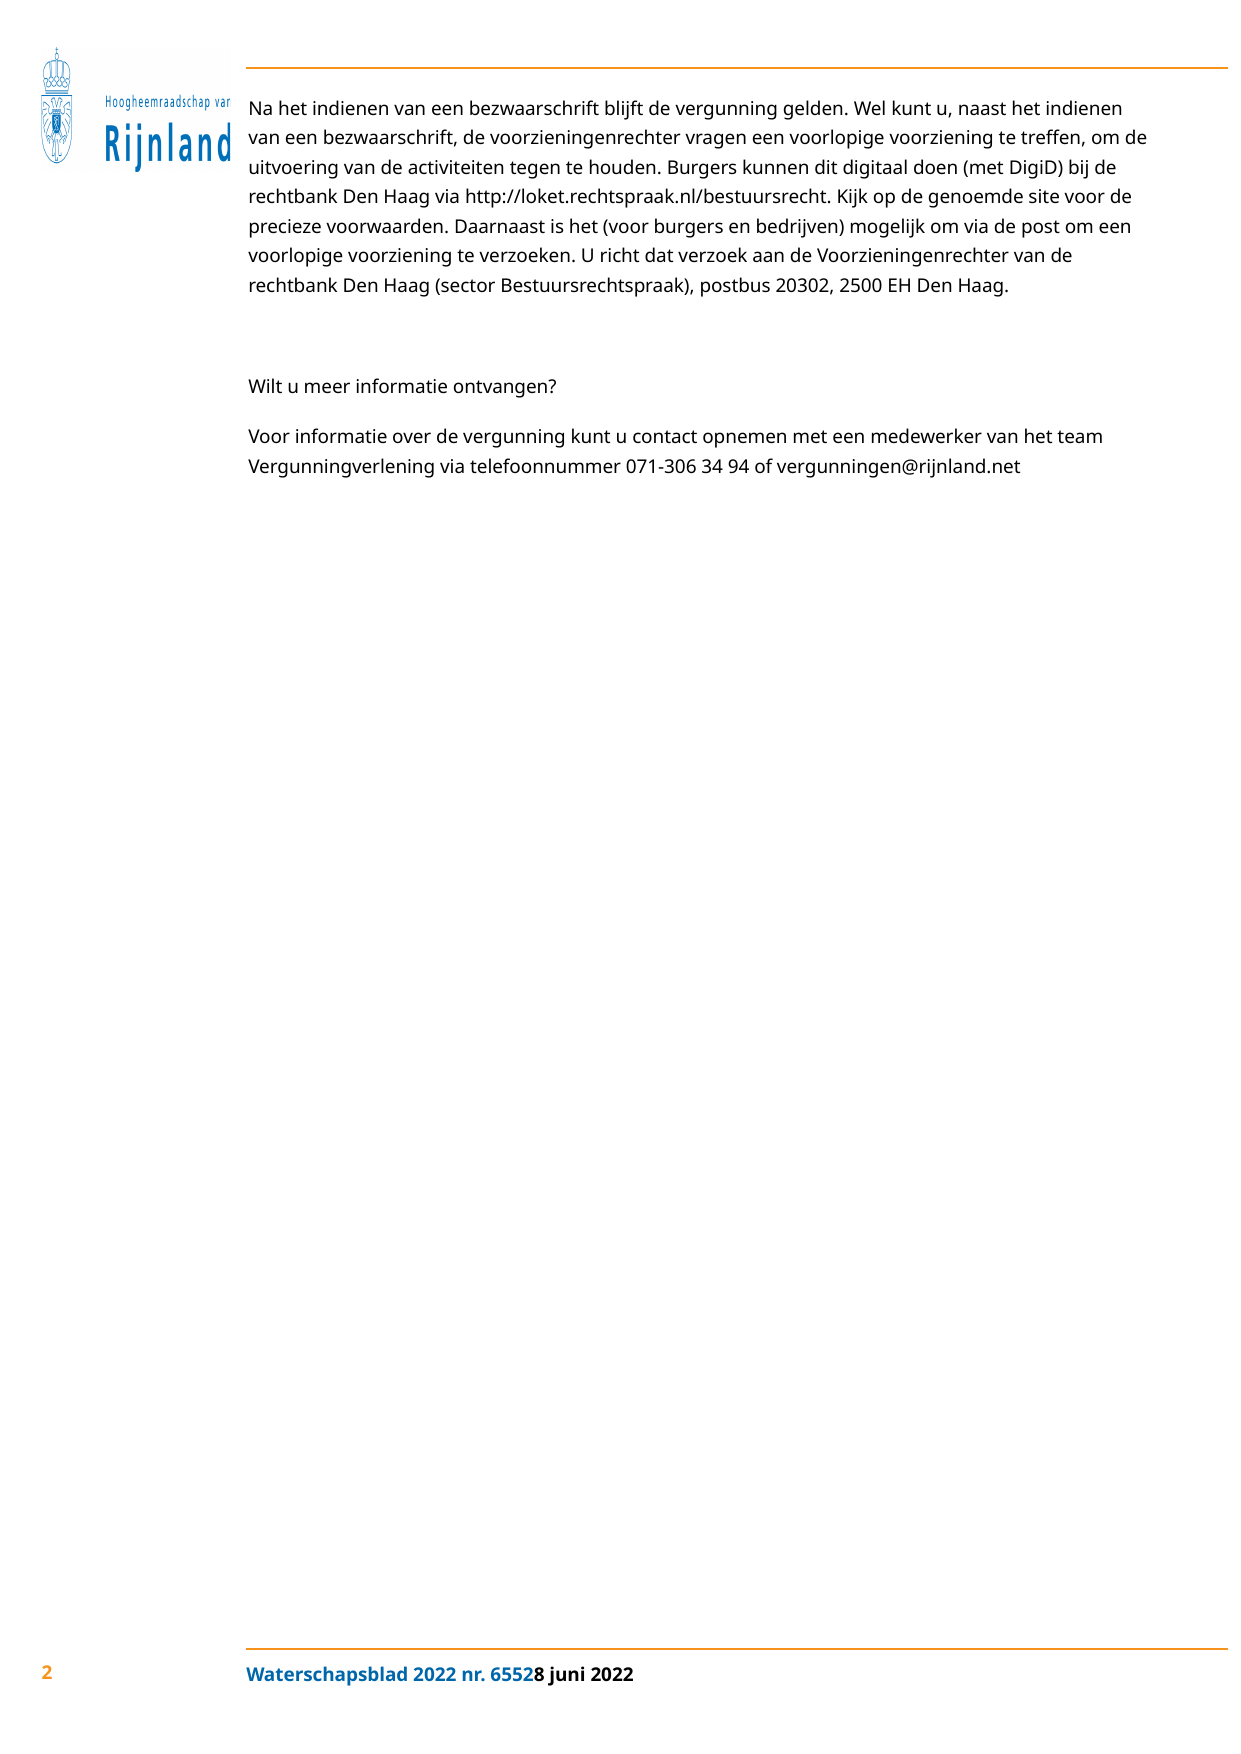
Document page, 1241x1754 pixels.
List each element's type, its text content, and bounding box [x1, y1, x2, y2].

picture [41, 47, 231, 172]
text Wilt u meer informatie ontvangen? [248, 373, 1152, 399]
text Voor informatie over de vergunning kunt u contact opnemen met een medewerker van het team Vergunningverlening via telefoonnummer 071-306 34 94 of vergunningen@rijnland.net [248, 423, 1152, 479]
text Na het indienen van een bezwaarschrift blijft de vergunning gelden. Wel kunt u, naast het indienen van een bezwaarschrift, de voorzieningenrechter vragen een voorlopige voorziening te treffen, om de uitvoering van de activiteiten tegen te houden. Burgers kunnen dit digitaal doen (met DigiD) bij de rechtbank Den Haag via http://loket.rechtspraak.nl/bestuursrecht. Kijk op de genoemde site voor de precieze voorwaarden. Daarnaast is het (voor burgers en bedrijven) mogelijk om via de post om een voorlopige voorziening te verzoeken. U richt dat verzoek aan de Voorzieningenrechter van de rechtbank Den Haag (sector Bestuursrechtspraak), postbus 20302, 2500 EH Den Haag. [248, 95, 1152, 298]
